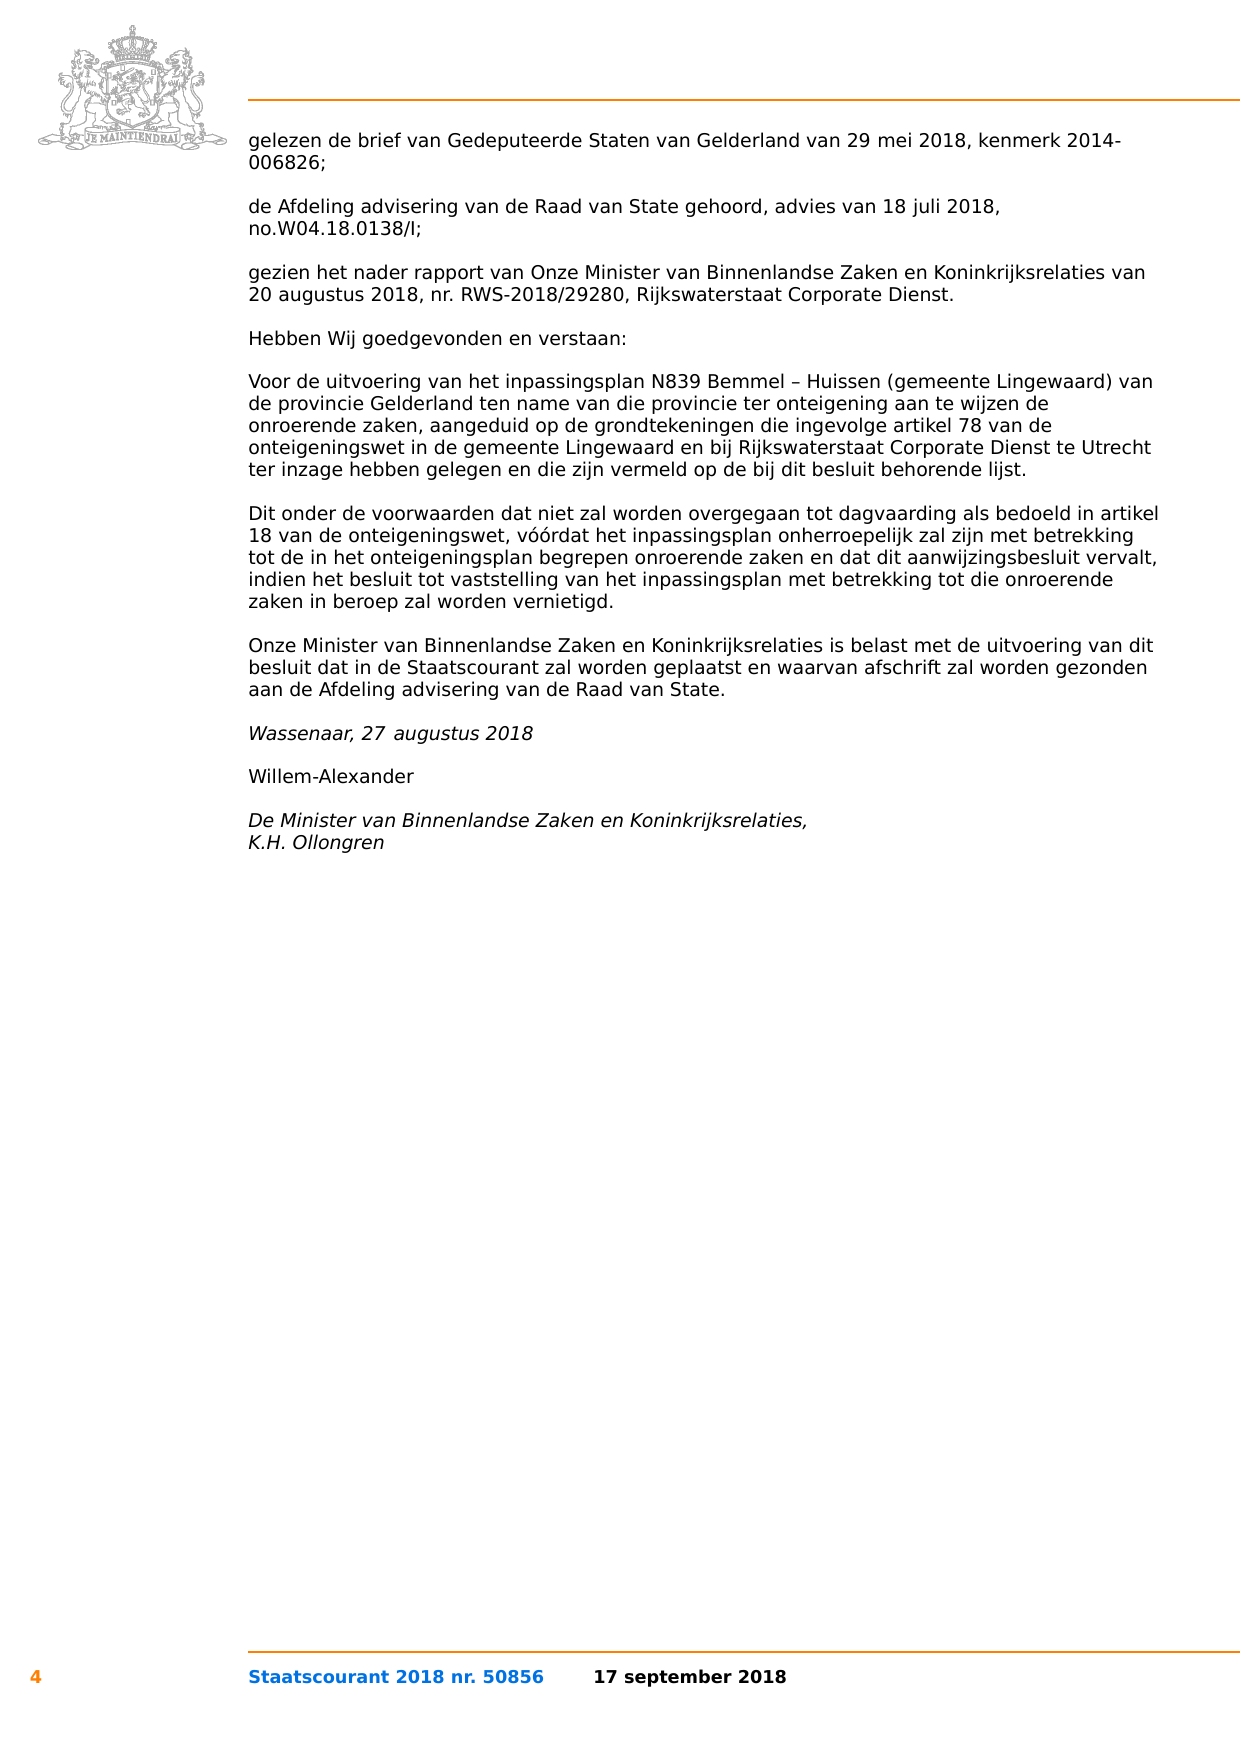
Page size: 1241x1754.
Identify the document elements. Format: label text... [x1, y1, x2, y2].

text Dit onder de voorwaarden dat niet zal worden overgegaan tot dagvaarding als bedoeld in artikel 18 van de onteigeningswet, vóórdat het inpassingsplan onherroepelijk zal zijn met betrekking tot de in het onteigeningsplan begrepen onroerende zaken en dat dit aanwijzingsbesluit vervalt, indien het besluit tot vaststelling van het inpassingsplan met betrekking tot die onroerende zaken in beroep zal worden vernietigd. [248, 503, 1163, 613]
text gezien het nader rapport van Onze Minister van Binnenlandse Zaken en Koninkrijksrelaties van 20 augustus 2018, nr. RWS-2018/29280, Rijkswaterstaat Corporate Dienst. [248, 262, 1163, 306]
text De Minister van Binnenlandse Zaken en Koninkrijksrelaties, K.H. Ollongren [248, 810, 1163, 854]
text Wassenaar, 27 augustus 2018 [248, 723, 1163, 744]
text gelezen de brief van Gedeputeerde Staten van Gelderland van 29 mei 2018, kenmerk 2014-006826; [248, 130, 1163, 174]
text Hebben Wij goedgevonden en verstaan: [248, 327, 1163, 349]
text Willem-Alexander [248, 766, 1163, 788]
text de Afdeling advisering van de Raad van State gehoord, advies van 18 juli 2018, no.W04.18.0138/I; [248, 196, 1163, 240]
text Onze Minister van Binnenlandse Zaken en Koninkrijksrelaties is belast met de uitvoering van dit besluit dat in de Staatscourant zal worden geplaatst en waarvan afschrift zal worden gezonden aan de Afdeling advisering van de Raad van State. [248, 635, 1163, 701]
text Voor de uitvoering van het inpassingsplan N839 Bemmel – Huissen (gemeente Lingewaard) van de provincie Gelderland ten name van die provincie ter onteigening aan te wijzen de onroerende zaken, aangeduid op de grondtekeningen die ingevolge artikel 78 van de onteigeningswet in de gemeente Lingewaard en bij Rijkswaterstaat Corporate Dienst te Utrecht ter inzage hebben gelegen en die zijn vermeld op de bij dit besluit behorende lijst. [248, 371, 1163, 481]
picture [38, 25, 227, 150]
